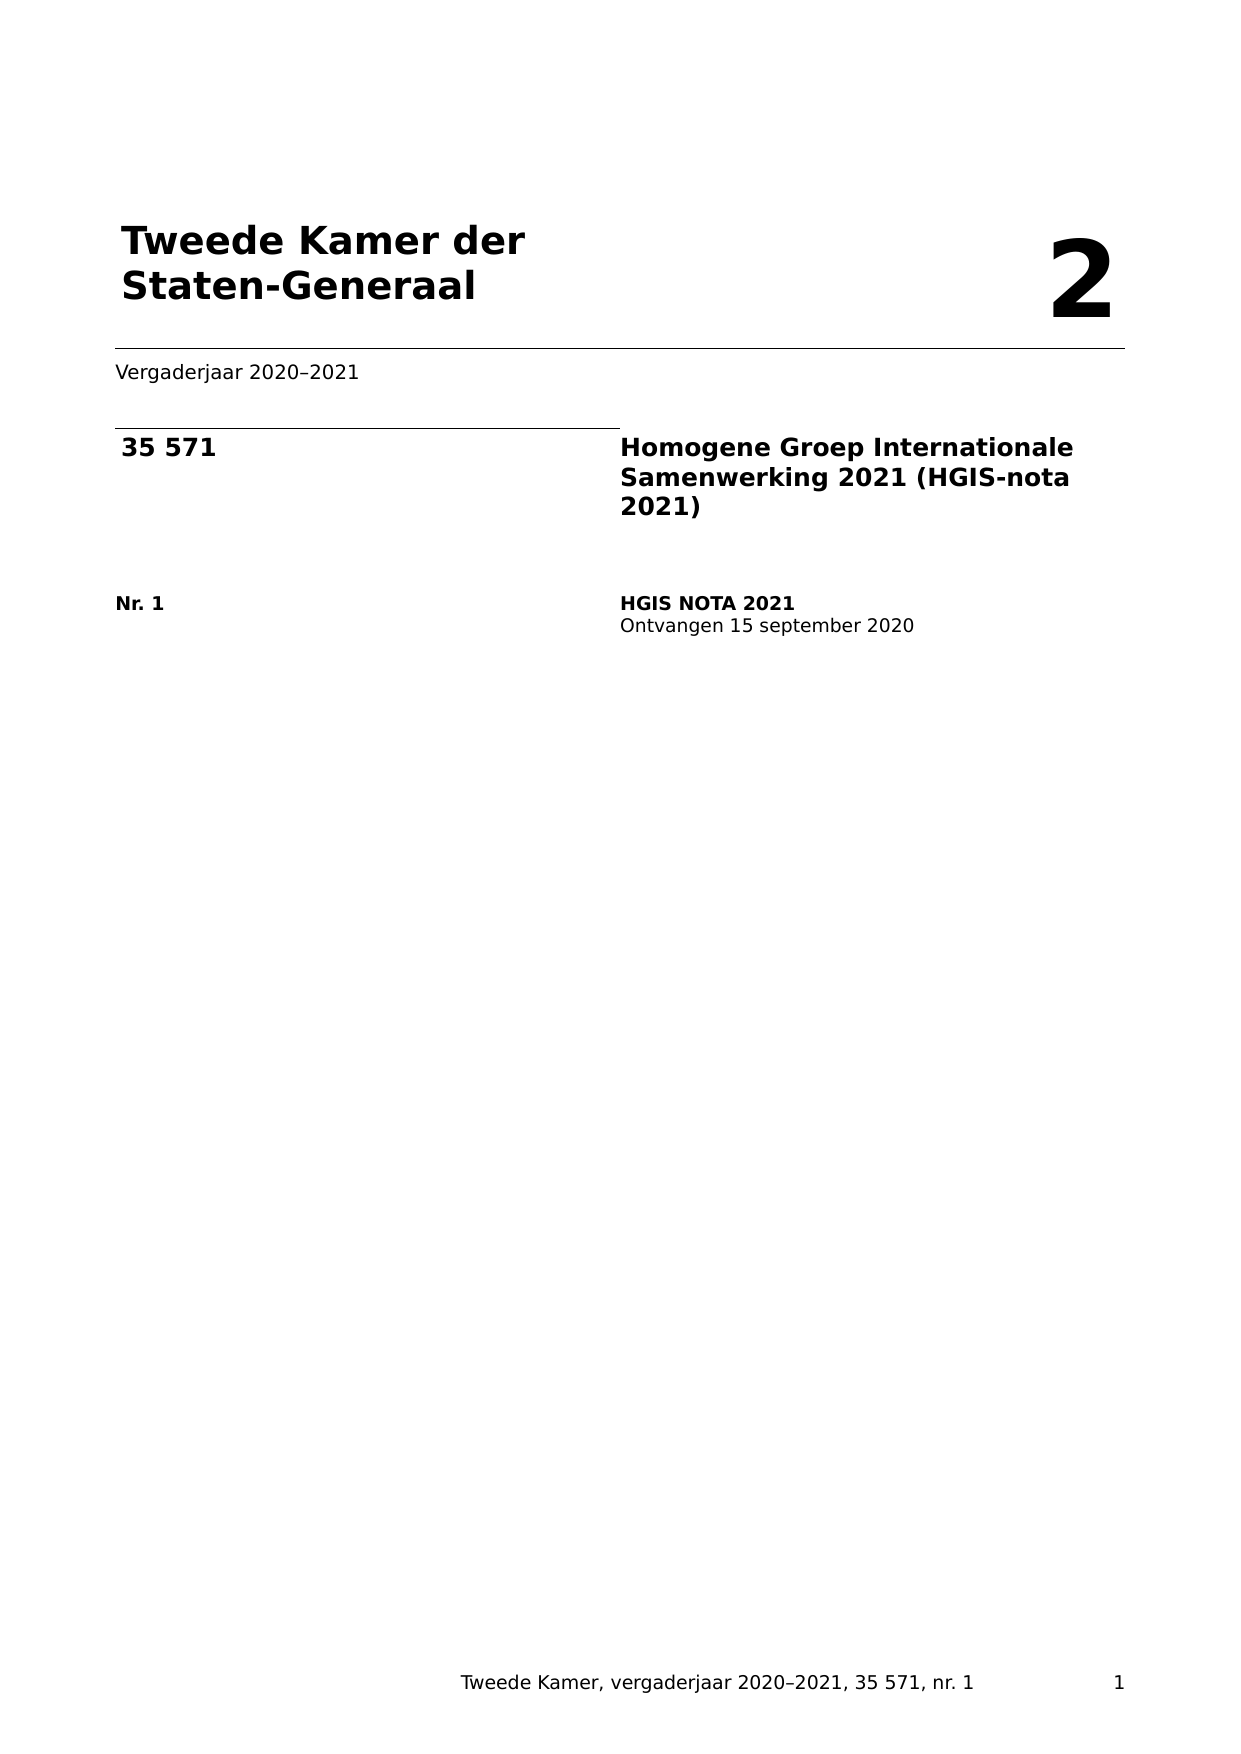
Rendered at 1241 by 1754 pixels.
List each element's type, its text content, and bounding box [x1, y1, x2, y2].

table_header Nr. 1 [115, 593, 620, 658]
table_header Homogene Groep Internationale Samenwerking 2021 (HGIS-nota 2021) [620, 428, 1125, 527]
table_cell Vergaderjaar 2020–2021 [115, 349, 1125, 384]
table_header Tweede Kamer der Staten-Generaal [115, 213, 620, 348]
table_header HGIS nota 2021 Ontvangen 15 september 2020 [620, 593, 1125, 658]
table_header 35 571 [115, 429, 620, 527]
table_header 2 [620, 213, 1125, 348]
